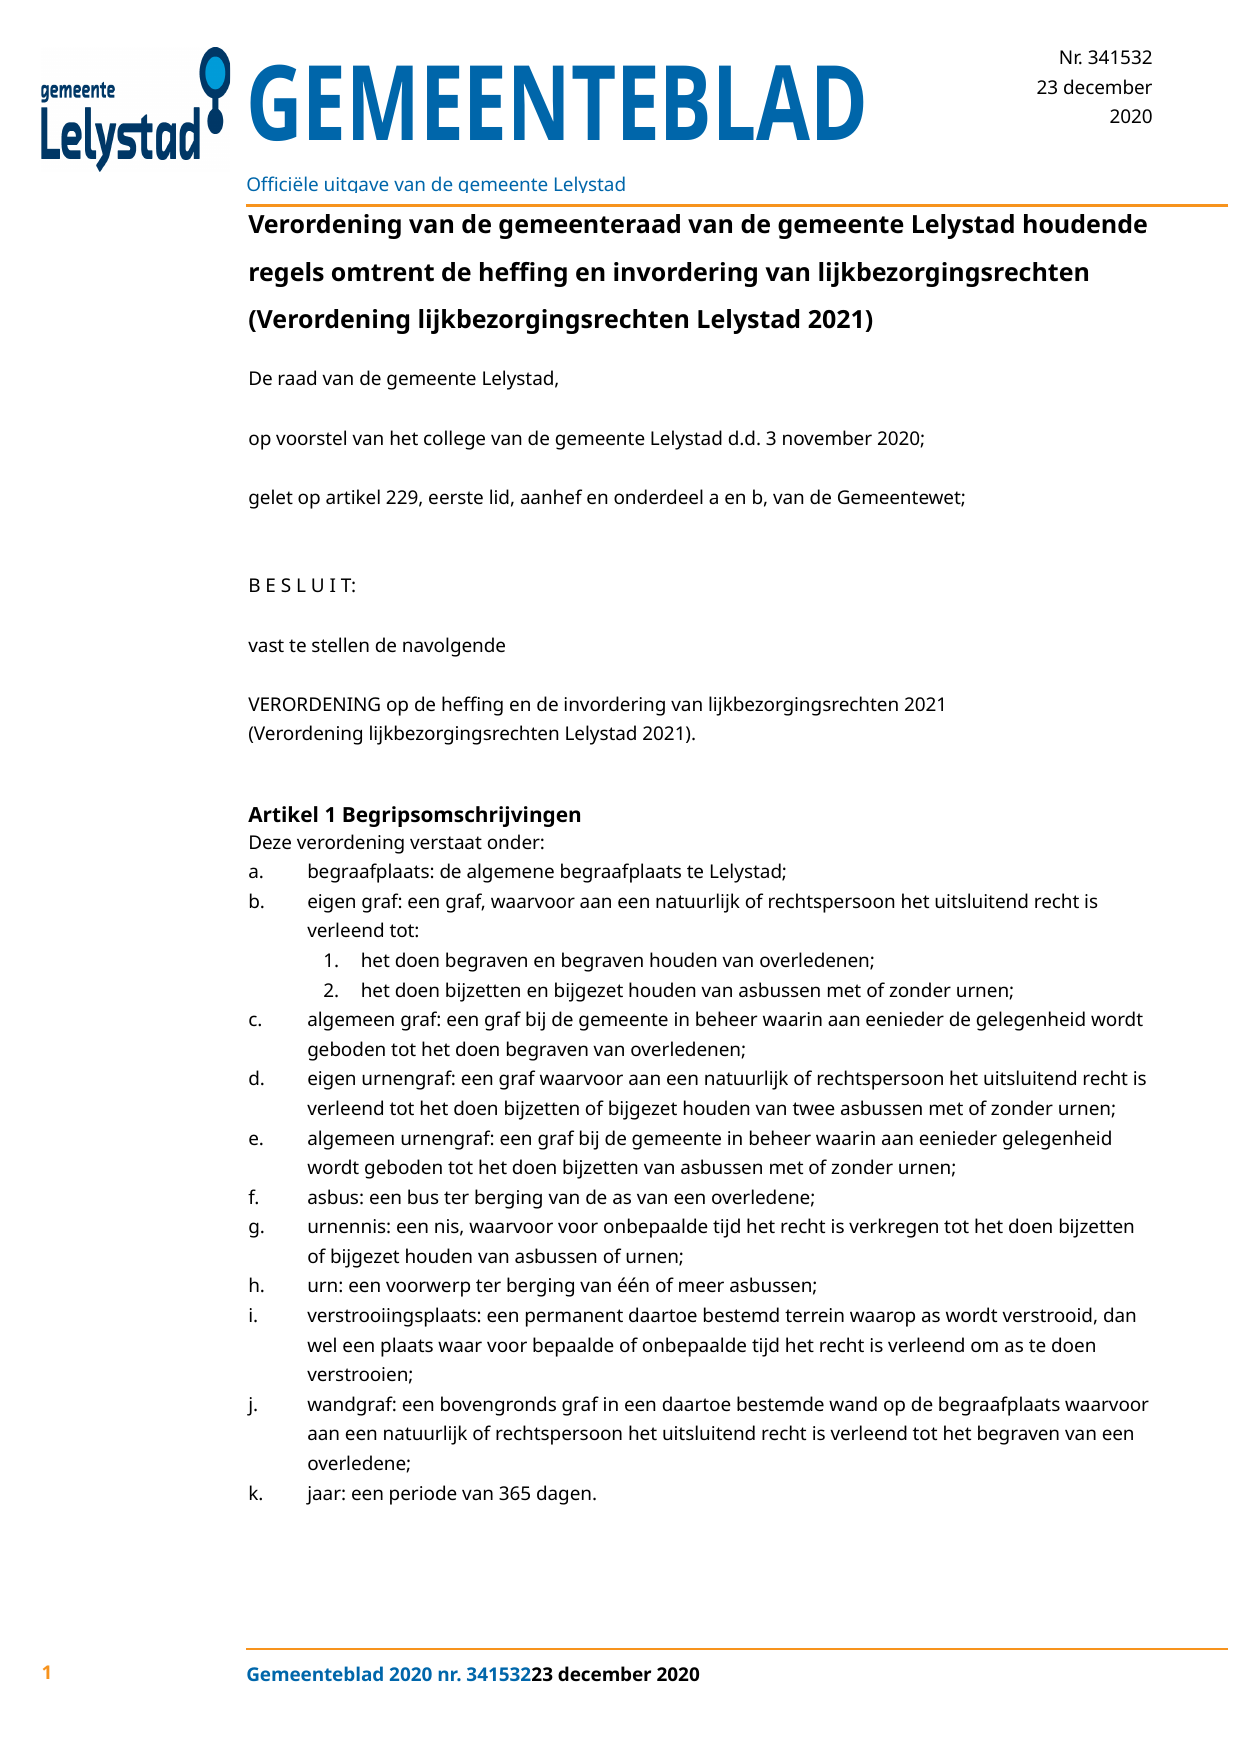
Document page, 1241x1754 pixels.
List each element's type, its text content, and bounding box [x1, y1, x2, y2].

list algemeen urnengraf: een graf bij de gemeente in beheer waarin aan eenieder gelegenheid wordt geboden tot het doen bijzetten van asbussen met of zonder urnen; [248, 1125, 1152, 1180]
list wandgraf: een bovengronds graf in een daartoe bestemde wand op de begraafplaats waarvoor aan een natuurlijk of rechtspersoon het uitsluitend recht is verleend tot het begraven van een overledene; [248, 1391, 1152, 1476]
list urn: een voorwerp ter berging van één of meer asbussen; [248, 1273, 1152, 1298]
text vast te stellen de navolgende [248, 632, 1152, 657]
list urnennis: een nis, waarvoor voor onbepaalde tijd het recht is verkregen tot het doen bijzetten of bijgezet houden van asbussen of urnen; [248, 1213, 1152, 1269]
text Artikel 1 Begripsomschrijvingen [248, 801, 1152, 829]
text Deze verordening verstaat onder: [248, 829, 1152, 855]
list begraafplaats: de algemene begraafplaats te Lelystad; [248, 858, 1152, 884]
list verstrooiingsplaats: een permanent daartoe bestemd terrein waarop as wordt verstrooid, dan wel een plaats waar voor bepaalde of onbepaalde tijd het recht is verleend om as te doen verstrooien; [248, 1302, 1152, 1387]
text Verordening van de gemeenteraad van de gemeente Lelystad houdende regels omtrent de heffing en invordering van lijkbezorgingsrechten (Verordening lijkbezorgingsrechten Lelystad 2021) [248, 207, 1152, 336]
list eigen graf: een graf, waarvoor aan een natuurlijk of rechtspersoon het uitsluitend recht is verleend tot: [248, 888, 1152, 943]
text (Verordening lijkbezorgingsrechten Lelystad 2021). [248, 721, 1152, 746]
list eigen urnengraf: een graf waarvoor aan een natuurlijk of rechtspersoon het uitsluitend recht is verleend tot het doen bijzetten of bijgezet houden van twee asbussen met of zonder urnen; [248, 1066, 1152, 1121]
text gelet op artikel 229, eerste lid, aanhef en onderdeel a en b, van de Gemeentewet; [248, 484, 1152, 509]
text B E S L U I T: [248, 573, 1152, 598]
list het doen begraven en begraven houden van overledenen; [323, 947, 1152, 973]
text op voorstel van het college van de gemeente Lelystad d.d. 3 november 2020; [248, 425, 1152, 450]
list algemeen graf: een graf bij de gemeente in beheer waarin aan eenieder de gelegenheid wordt geboden tot het doen begraven van overledenen; [248, 1006, 1152, 1062]
list het doen bijzetten en bijgezet houden van asbussen met of zonder urnen; [323, 977, 1152, 1003]
text De raad van de gemeente Lelystad, [248, 366, 1152, 391]
list jaar: een periode van 365 dagen. [248, 1480, 1152, 1506]
text VERORDENING op de heffing en de invordering van lijkbezorgingsrechten 2021 [248, 691, 1152, 717]
picture [41, 47, 231, 172]
list asbus: een bus ter berging van de as van een overledene; [248, 1184, 1152, 1210]
